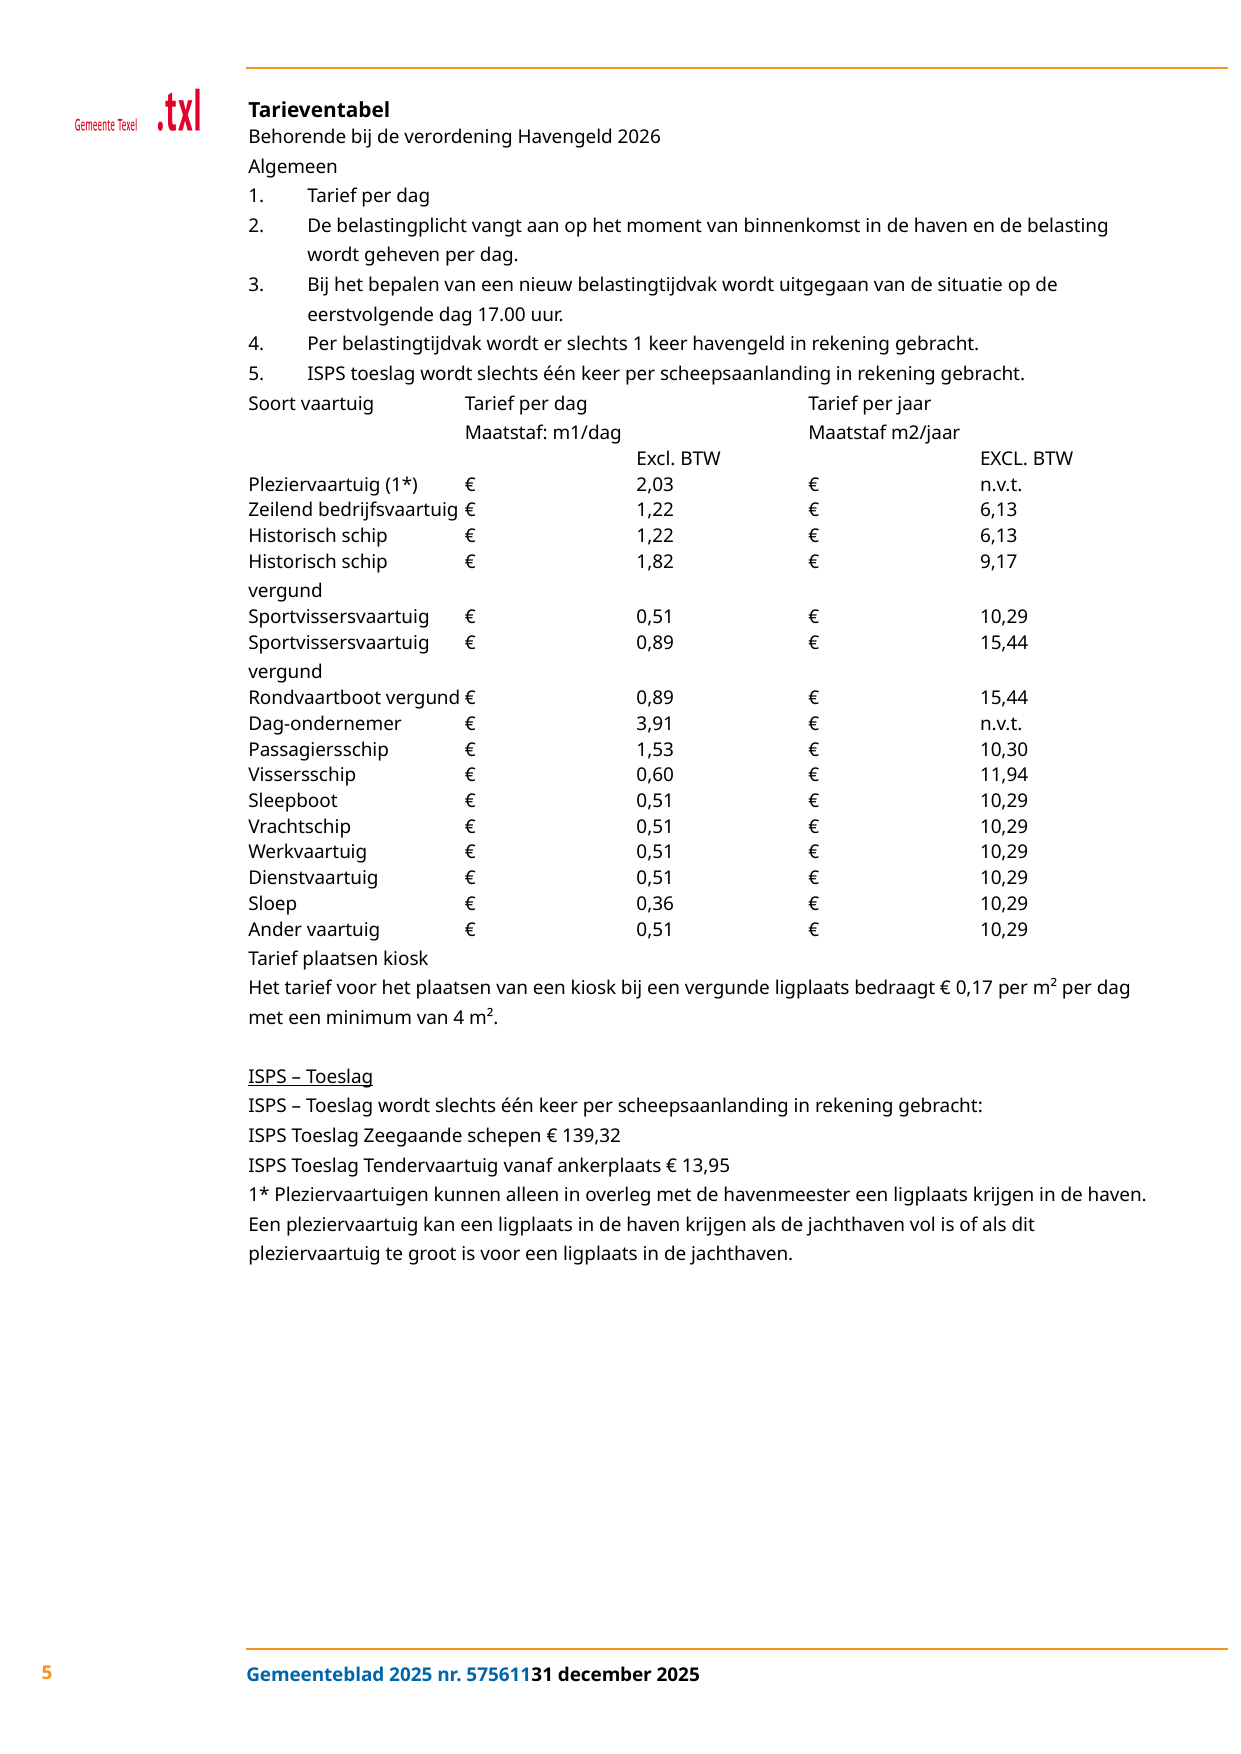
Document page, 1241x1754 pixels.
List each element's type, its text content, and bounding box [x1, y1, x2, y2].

table_header Tarief per jaar Maatstaf m2/jaar [808, 390, 1152, 445]
table_cell 10,29 [980, 864, 1152, 890]
table_cell 1,22 [636, 496, 808, 522]
table_cell € [808, 629, 980, 684]
table_cell € [808, 736, 980, 761]
table_cell € [465, 916, 636, 942]
table_cell 10,29 [980, 839, 1152, 864]
table_cell € [465, 761, 636, 787]
table_cell € [465, 684, 636, 710]
table_cell € [465, 890, 636, 916]
table_cell € [465, 629, 636, 684]
table_cell € [808, 864, 980, 890]
table_cell Excl. BTW [636, 445, 808, 471]
text Algemeen [248, 153, 1152, 179]
table_cell [808, 445, 980, 471]
table_cell Dienstvaartuig [248, 864, 464, 890]
table_cell 10,29 [980, 603, 1152, 629]
table_cell € [808, 548, 980, 603]
table_cell € [808, 496, 980, 522]
table_cell € [465, 839, 636, 864]
table_cell Dag-ondernemer [248, 710, 464, 736]
text ISPS – Toeslag wordt slechts één keer per scheepsaanlanding in rekening gebracht: [248, 1093, 1152, 1118]
table_cell Zeilend bedrijfsvaartuig [248, 496, 464, 522]
list ISPS toeslag wordt slechts één keer per scheepsaanlanding in rekening gebracht. [248, 360, 1152, 386]
list Bij het bepalen van een nieuw belastingtijdvak wordt uitgegaan van de situatie op de eerstvolgende dag 17.00 uur. [248, 271, 1152, 327]
picture [41, 47, 231, 172]
table_cell € [808, 890, 980, 916]
table_cell € [465, 496, 636, 522]
table_cell € [465, 548, 636, 603]
table_cell € [808, 684, 980, 710]
text Tarieventabel [248, 95, 1152, 123]
table_cell € [465, 787, 636, 813]
table_cell 0,51 [636, 839, 808, 864]
text Tarief plaatsen kiosk [248, 945, 1152, 971]
table_cell [465, 445, 636, 471]
text ISPS Toeslag Zeegaande schepen € 139,32 [248, 1122, 1152, 1148]
table_cell 10,29 [980, 787, 1152, 813]
table_cell € [465, 710, 636, 736]
table_cell € [808, 522, 980, 548]
table_cell 10,29 [980, 813, 1152, 839]
table_cell € [465, 864, 636, 890]
table_header Soort vaartuig [248, 390, 464, 445]
table_cell 0,36 [636, 890, 808, 916]
text Een pleziervaartuig kan een ligplaats in de haven krijgen als de jachthaven vol is of als dit pleziervaartuig te groot is voor een ligplaats in de jachthaven. [248, 1211, 1152, 1266]
table_cell € [465, 813, 636, 839]
table_cell € [808, 839, 980, 864]
table_cell 0,60 [636, 761, 808, 787]
table_cell 10,29 [980, 890, 1152, 916]
table_cell 2,03 [636, 471, 808, 496]
table_cell € [808, 603, 980, 629]
table_cell € [808, 787, 980, 813]
table_cell 0,89 [636, 629, 808, 684]
text Het tarief voor het plaatsen van een kiosk bij een vergunde ligplaats bedraagt € 0,17 per m² per dag met een minimum van 4 m². [248, 974, 1152, 1030]
table_cell 15,44 [980, 629, 1152, 684]
text ISPS – Toeslag [248, 1063, 1152, 1089]
table_cell 0,51 [636, 813, 808, 839]
table_cell € [465, 522, 636, 548]
table_cell 0,51 [636, 864, 808, 890]
table_cell € [808, 761, 980, 787]
table_cell Vrachtschip [248, 813, 464, 839]
table_cell 0,51 [636, 916, 808, 942]
table_cell Historisch schip [248, 522, 464, 548]
table_cell 0,51 [636, 787, 808, 813]
table_cell Sloep [248, 890, 464, 916]
table_cell Historisch schip vergund [248, 548, 464, 603]
table_cell 15,44 [980, 684, 1152, 710]
table_cell EXCL. BTW [980, 445, 1152, 471]
table_cell 11,94 [980, 761, 1152, 787]
table_cell 1,53 [636, 736, 808, 761]
table_cell 6,13 [980, 522, 1152, 548]
text 1* Pleziervaartuigen kunnen alleen in overleg met de havenmeester een ligplaats krijgen in de haven. [248, 1181, 1152, 1207]
list Per belastingtijdvak wordt er slechts 1 keer havengeld in rekening gebracht. [248, 330, 1152, 356]
table_cell 3,91 [636, 710, 808, 736]
table_cell € [808, 813, 980, 839]
table_cell Ander vaartuig [248, 916, 464, 942]
table_cell 1,22 [636, 522, 808, 548]
table_cell Passagiersschip [248, 736, 464, 761]
table_cell 9,17 [980, 548, 1152, 603]
table_cell Pleziervaartuig (1*) [248, 471, 464, 496]
table_cell Sleepboot [248, 787, 464, 813]
table_cell Werkvaartuig [248, 839, 464, 864]
list De belastingplicht vangt aan op het moment van binnenkomst in de haven en de belasting wordt geheven per dag. [248, 212, 1152, 267]
table_cell 10,29 [980, 916, 1152, 942]
table_cell 10,30 [980, 736, 1152, 761]
table_cell € [808, 471, 980, 496]
table_cell € [808, 916, 980, 942]
text ISPS Toeslag Tendervaartuig vanaf ankerplaats € 13,95 [248, 1152, 1152, 1178]
table_cell Sportvissersvaartuig [248, 603, 464, 629]
table_header Tarief per dag Maatstaf: m1/dag [465, 390, 808, 445]
list Tarief per dag [248, 182, 1152, 208]
table_cell 6,13 [980, 496, 1152, 522]
text Behorende bij de verordening Havengeld 2026 [248, 123, 1152, 149]
table_cell € [465, 603, 636, 629]
table_cell € [465, 736, 636, 761]
table_cell € [465, 471, 636, 496]
table_cell Sportvissersvaartuig vergund [248, 629, 464, 684]
table_cell 1,82 [636, 548, 808, 603]
table_cell 0,51 [636, 603, 808, 629]
table_cell Vissersschip [248, 761, 464, 787]
table_cell [248, 445, 464, 471]
table_cell n.v.t. [980, 471, 1152, 496]
table_cell € [808, 710, 980, 736]
table_cell Rondvaartboot vergund [248, 684, 464, 710]
table_cell n.v.t. [980, 710, 1152, 736]
table_cell 0,89 [636, 684, 808, 710]
